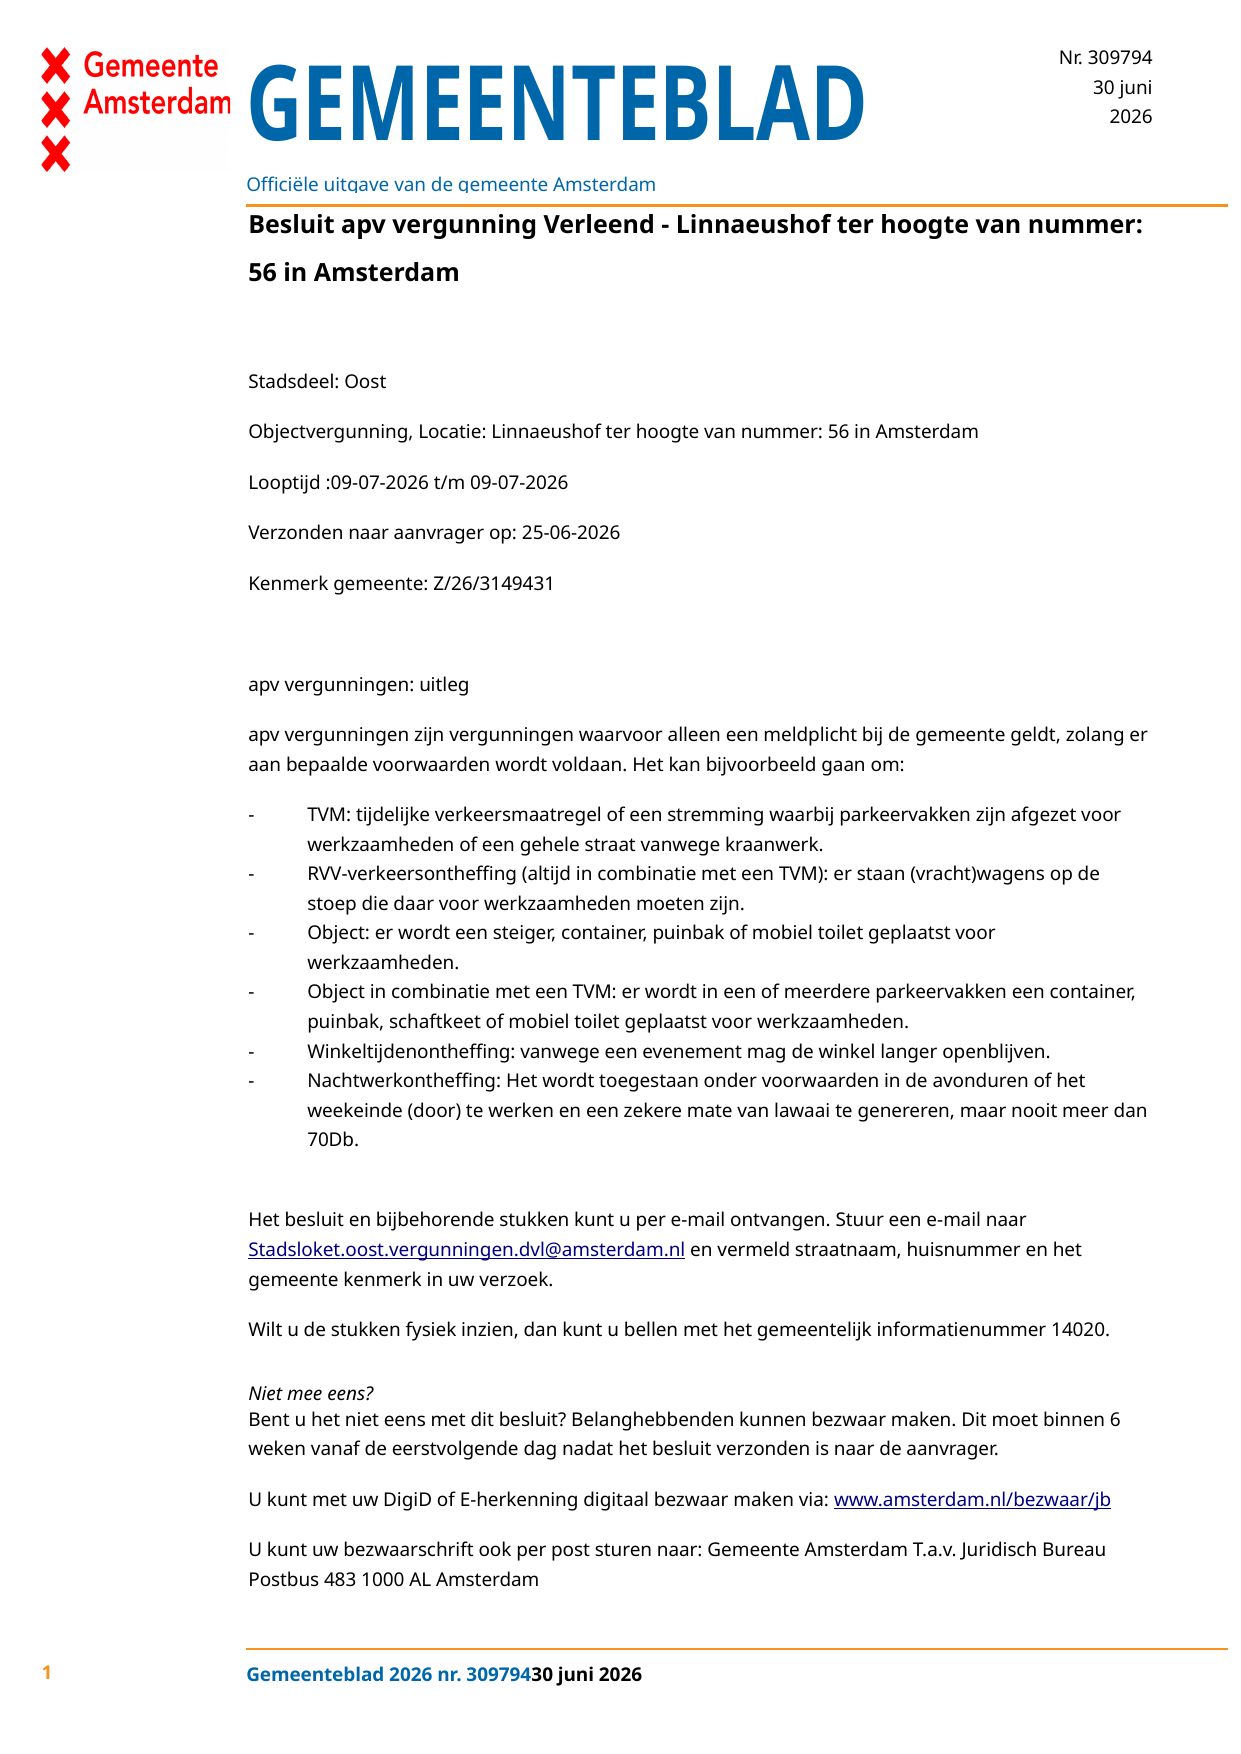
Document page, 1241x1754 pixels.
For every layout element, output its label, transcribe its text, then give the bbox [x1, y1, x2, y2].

list Winkeltijdenontheffing: vanwege een evenement mag de winkel langer openblijven. [248, 1038, 1152, 1064]
text Kenmerk gemeente: Z/26/3149431 [248, 570, 1152, 596]
text Stadsdeel: Oost [248, 368, 1152, 394]
text Besluit apv vergunning Verleend - Linnaeushof ter hoogte van nummer: 56 in Amsterdam [248, 207, 1152, 288]
text Bent u het niet eens met dit besluit? Belanghebbenden kunnen bezwaar maken. Dit moet binnen 6 weken vanaf de eerstvolgende dag nadat het besluit verzonden is naar de aanvrager. [248, 1406, 1152, 1461]
text Niet mee eens? [248, 1380, 1152, 1406]
text Het besluit en bijbehorende stukken kunt u per e-mail ontvangen. Stuur een e-mail naar Stadsloket.oost.vergunningen.dvl@amsterdam.nl en vermeld straatnaam, huisnummer en het gemeente kenmerk in uw verzoek. [248, 1207, 1152, 1292]
text U kunt met uw DigiD of E-herkenning digitaal bezwaar maken via: www.amsterdam.nl/bezwaar/jb [248, 1486, 1152, 1512]
list Object in combinatie met een TVM: er wordt in een of meerdere parkeervakken een container, puinbak, schaftkeet of mobiel toilet geplaatst voor werkzaamheden. [248, 979, 1152, 1034]
picture [41, 47, 231, 172]
text apv vergunningen zijn vergunningen waarvoor alleen een meldplicht bij de gemeente geldt, zolang er aan bepaalde voorwaarden wordt voldaan. Het kan bijvoorbeeld gaan om: [248, 721, 1152, 777]
text apv vergunningen: uitleg [248, 671, 1152, 697]
list RVV-verkeersontheffing (altijd in combinatie met een TVM): er staan (vracht)wagens op de stoep die daar voor werkzaamheden moeten zijn. [248, 860, 1152, 916]
list Nachtwerkontheffing: Het wordt toegestaan onder voorwaarden in de avonduren of het weekeinde (door) te werken en een zekere mate van lawaai te genereren, maar nooit meer dan 70Db. [248, 1067, 1152, 1152]
text Objectvergunning, Locatie: Linnaeushof ter hoogte van nummer: 56 in Amsterdam [248, 419, 1152, 444]
list Object: er wordt een steiger, container, puinbak of mobiel toilet geplaatst voor werkzaamheden. [248, 919, 1152, 975]
text Verzonden naar aanvrager op: 25-06-2026 [248, 519, 1152, 545]
list TVM: tijdelijke verkeersmaatregel of een stremming waarbij parkeervakken zijn afgezet voor werkzaamheden of een gehele straat vanwege kraanwerk. [248, 801, 1152, 857]
text Wilt u de stukken fysiek inzien, dan kunt u bellen met het gemeentelijk informatienummer 14020. [248, 1316, 1152, 1342]
text Looptijd :09-07-2026 t/m 09-07-2026 [248, 469, 1152, 495]
text U kunt uw bezwaarschrift ook per post sturen naar: Gemeente Amsterdam T.a.v. Juridisch Bureau Postbus 483 1000 AL Amsterdam [248, 1536, 1152, 1592]
